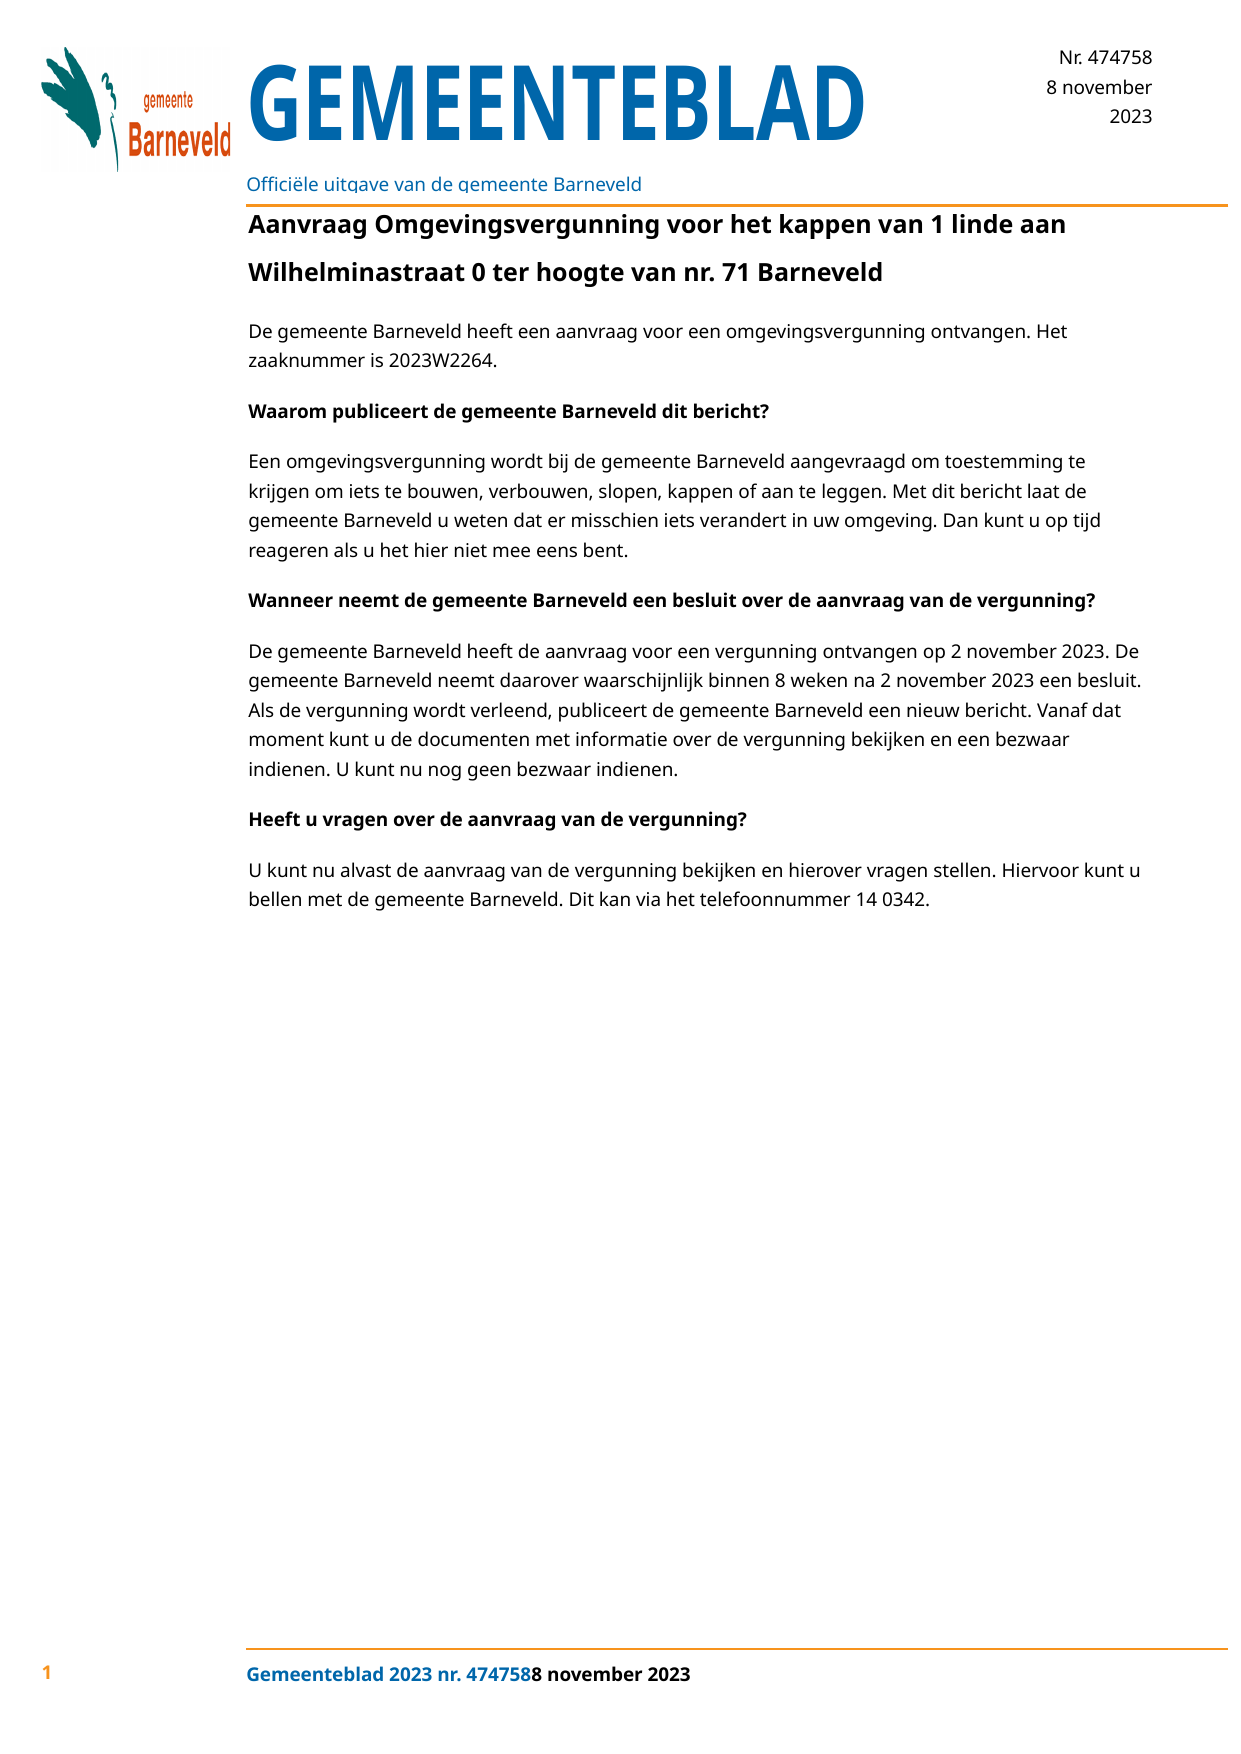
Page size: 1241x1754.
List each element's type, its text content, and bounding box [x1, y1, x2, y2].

text Aanvraag Omgevingsvergunning voor het kappen van 1 linde aan Wilhelminastraat 0 ter hoogte van nr. 71 Barneveld [248, 207, 1152, 288]
text Wanneer neemt de gemeente Barneveld een besluit over de aanvraag van de vergunning? [248, 587, 1152, 613]
text De gemeente Barneveld heeft een aanvraag voor een omgevingsvergunning ontvangen. Het zaaknummer is 2023W2264. [248, 318, 1152, 373]
text U kunt nu alvast de aanvraag van de vergunning bekijken en hierover vragen stellen. Hiervoor kunt u bellen met de gemeente Barneveld. Dit kan via het telefoonnummer 14 0342. [248, 857, 1152, 912]
text Heeft u vragen over de aanvraag van de vergunning? [248, 807, 1152, 832]
text Een omgevingsvergunning wordt bij de gemeente Barneveld aangevraagd om toestemming te krijgen om iets te bouwen, verbouwen, slopen, kappen of aan te leggen. Met dit bericht laat de gemeente Barneveld u weten dat er misschien iets verandert in uw omgeving. Dan kunt u op tijd reageren als u het hier niet mee eens bent. [248, 448, 1152, 563]
picture [41, 47, 231, 172]
text De gemeente Barneveld heeft de aanvraag voor een vergunning ontvangen op 2 november 2023. De gemeente Barneveld neemt daarover waarschijnlijk binnen 8 weken na 2 november 2023 een besluit. Als de vergunning wordt verleend, publiceert de gemeente Barneveld een nieuw bericht. Vanaf dat moment kunt u de documenten met informatie over de vergunning bekijken en een bezwaar indienen. U kunt nu nog geen bezwaar indienen. [248, 638, 1152, 782]
text Waarom publiceert de gemeente Barneveld dit bericht? [248, 398, 1152, 424]
